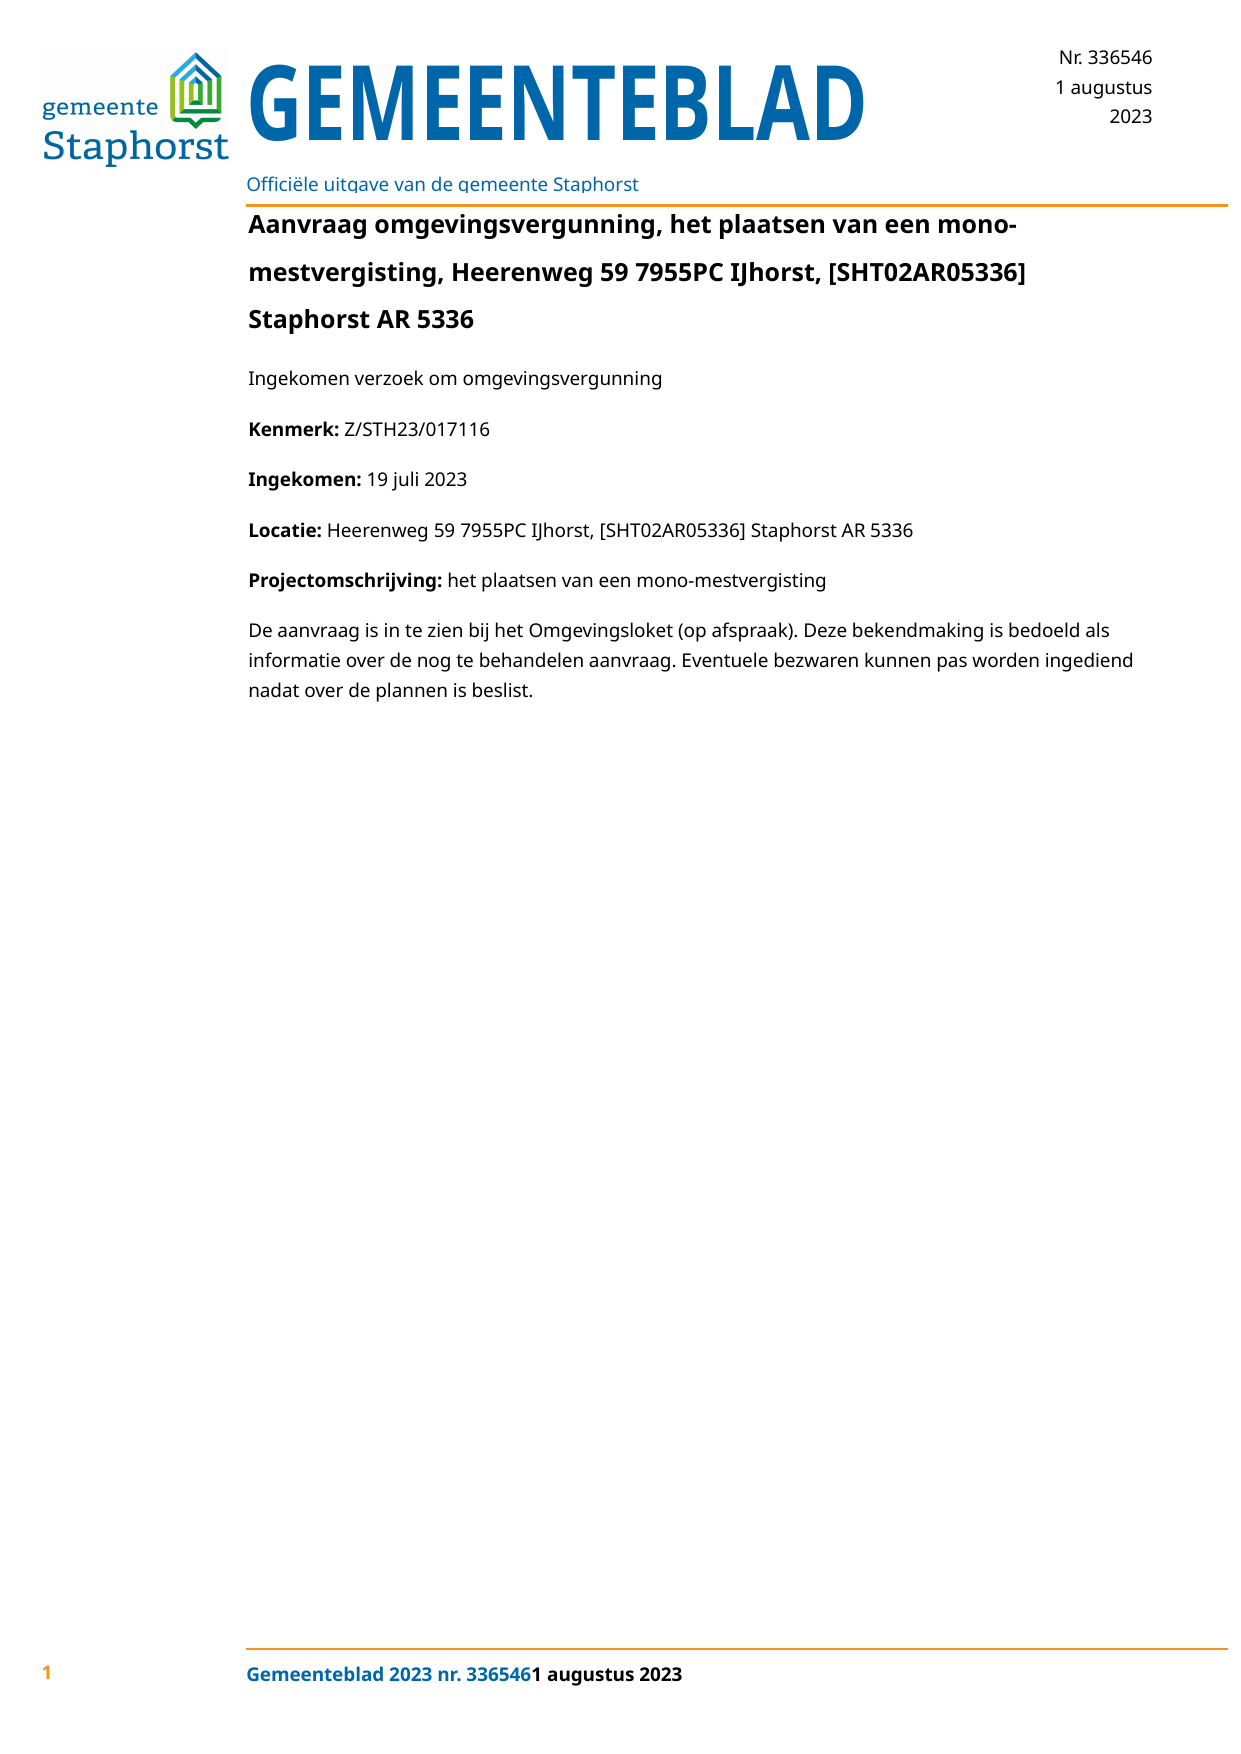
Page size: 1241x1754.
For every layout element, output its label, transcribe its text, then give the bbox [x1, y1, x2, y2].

text Aanvraag omgevingsvergunning, het plaatsen van een mono-mestvergisting, Heerenweg 59 7955PC IJhorst, [SHT02AR05336] Staphorst AR 5336 [248, 207, 1152, 336]
text De aanvraag is in te zien bij het Omgevingsloket (op afspraak). Deze bekendmaking is bedoeld als informatie over de nog te behandelen aanvraag. Eventuele bezwaren kunnen pas worden ingediend nadat over de plannen is beslist. [248, 618, 1152, 702]
picture [41, 47, 231, 172]
text Kenmerk: Z/STH23/017116 [248, 416, 1152, 442]
text Ingekomen verzoek om omgevingsvergunning [248, 366, 1152, 391]
text Ingekomen: 19 juli 2023 [248, 466, 1152, 492]
text Projectomschrijving: het plaatsen van een mono-mestvergisting [248, 567, 1152, 593]
text Locatie: Heerenweg 59 7955PC IJhorst, [SHT02AR05336] Staphorst AR 5336 [248, 517, 1152, 542]
